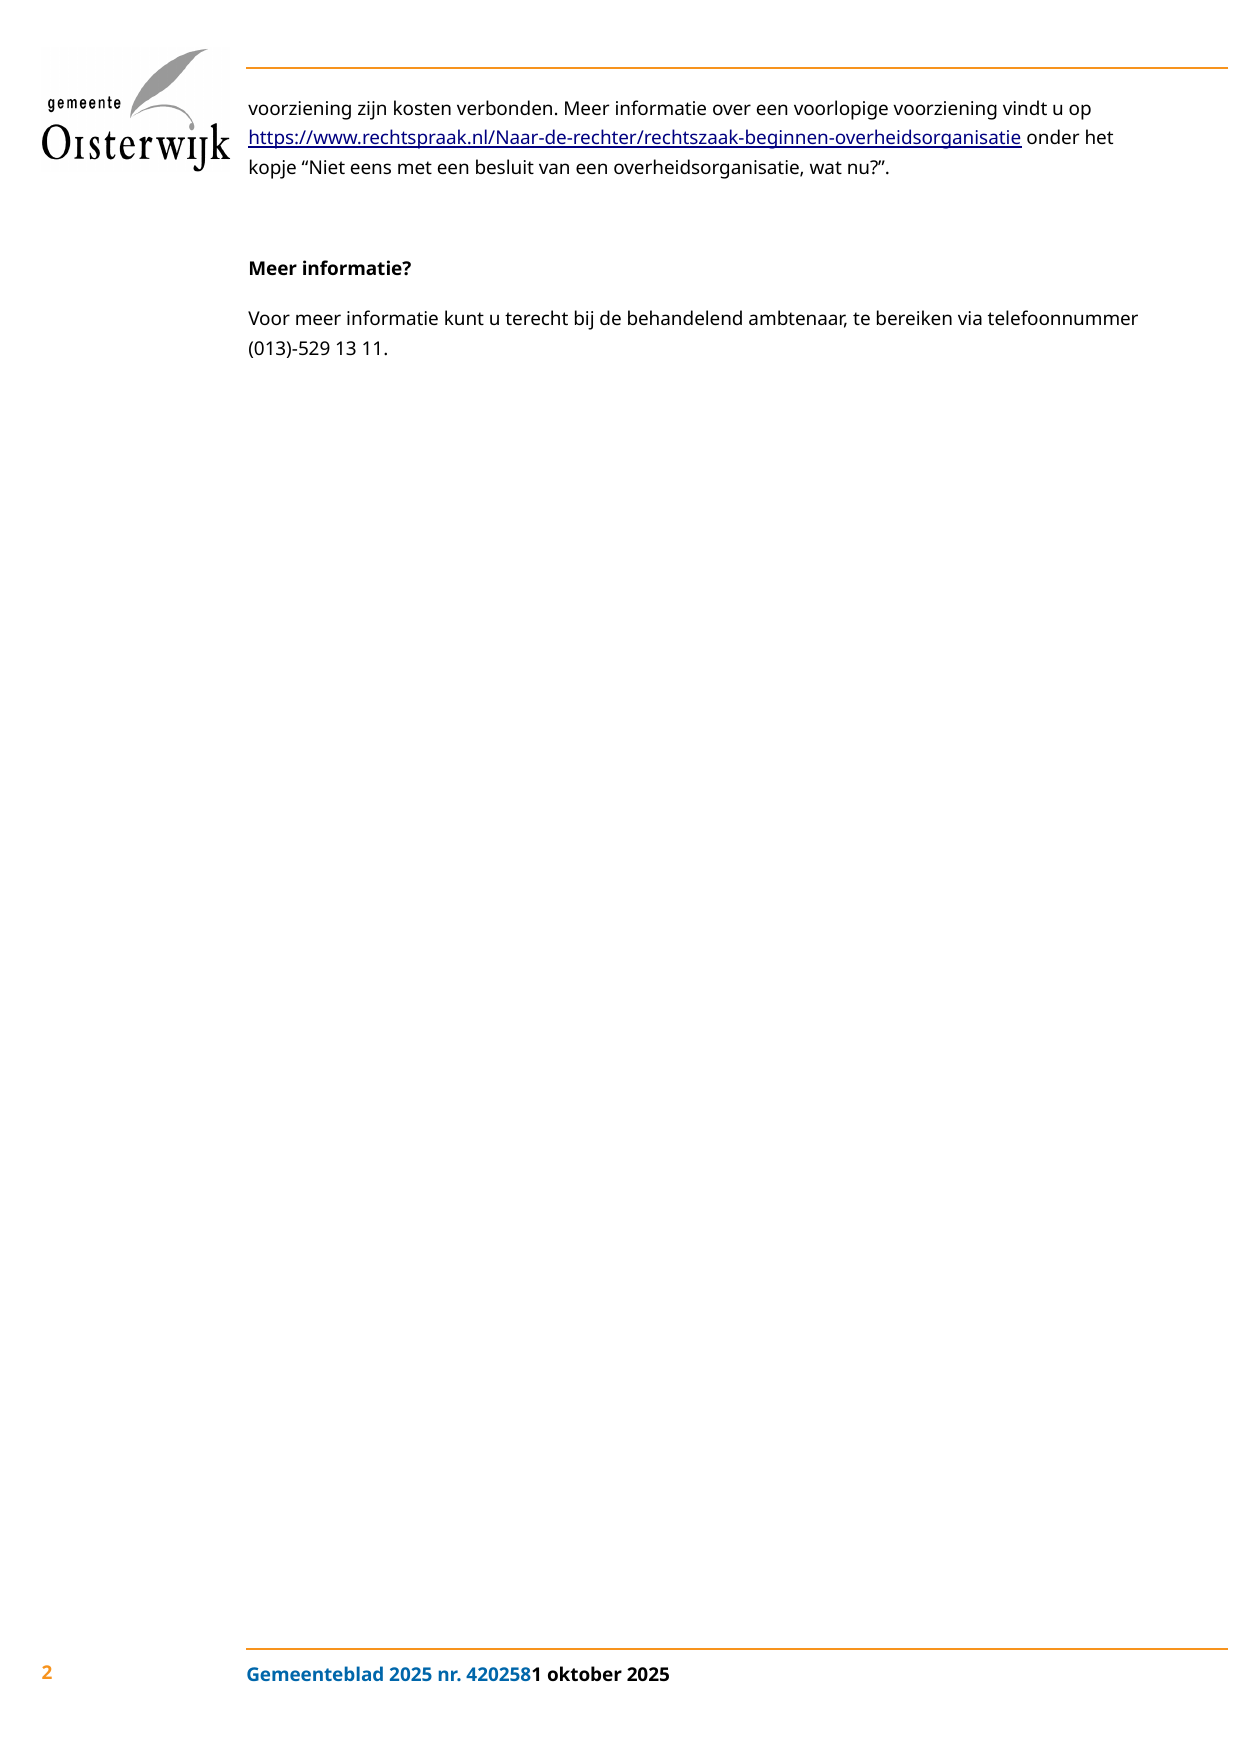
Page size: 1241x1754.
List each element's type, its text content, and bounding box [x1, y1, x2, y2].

text Meer informatie? [248, 255, 1152, 281]
picture [41, 47, 231, 172]
text Voor meer informatie kunt u terecht bij de behandelend ambtenaar, te bereiken via telefoonnummer (013)-529 13 11. [248, 305, 1152, 361]
text voorziening zijn kosten verbonden. Meer informatie over een voorlopige voorziening vindt u op https://www.rechtspraak.nl/Naar-de-rechter/rechtszaak-beginnen-overheidsorganisatie onder het kopje “Niet eens met een besluit van een overheidsorganisatie, wat nu?”. [248, 95, 1152, 180]
